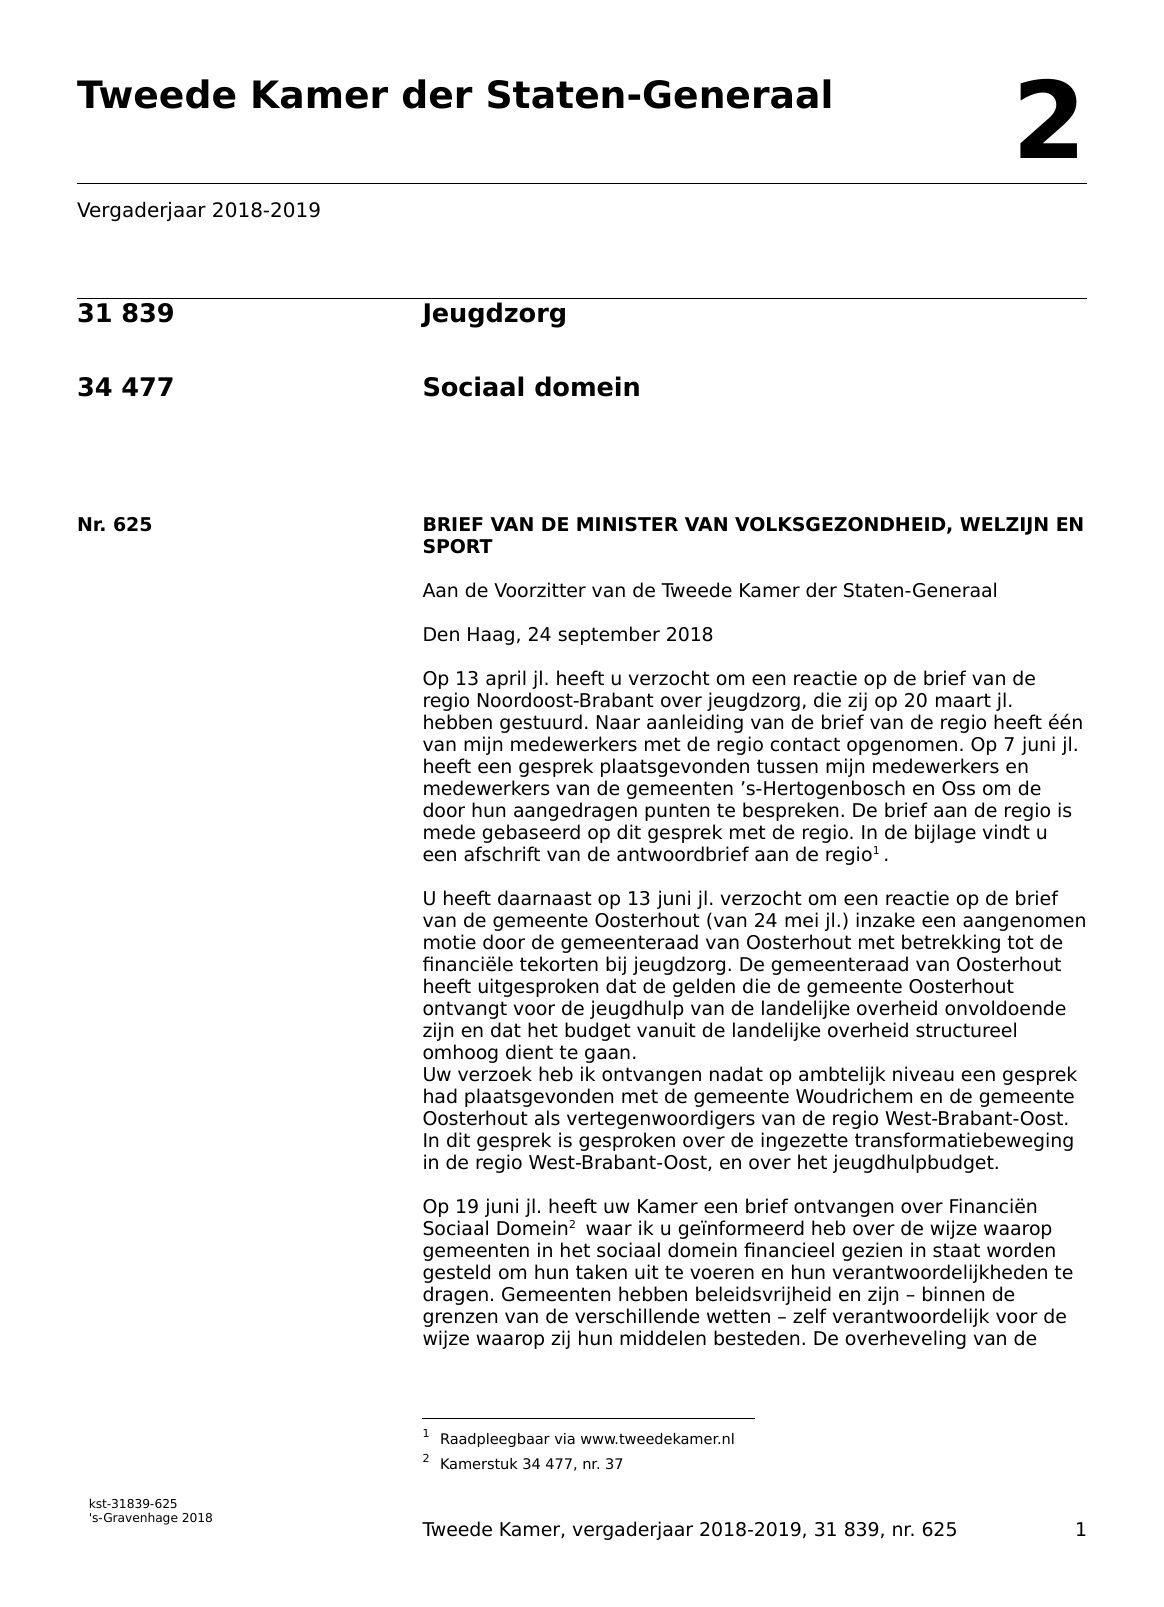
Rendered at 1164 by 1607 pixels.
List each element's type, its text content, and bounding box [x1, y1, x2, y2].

text U heeft daarnaast op 13 juni jl. verzocht om een reactie op de brief van de gemeente Oosterhout (van 24 mei jl.) inzake een aangenomen motie door de gemeenteraad van Oosterhout met betrekking tot de financiële tekorten bij jeugdzorg. De gemeenteraad van Oosterhout heeft uitgesproken dat de gelden die de gemeente Oosterhout ontvangt voor de jeugdhulp van de landelijke overheid onvoldoende zijn en dat het budget vanuit de landelijke overheid structureel omhoog dient te gaan. [422, 888, 1087, 1064]
table_header Tweede Kamer der Staten-Generaal [77, 59, 886, 183]
text Raadpleegbaar via www.tweedekamer.nl [422, 1427, 1087, 1449]
text Op 13 april jl. heeft u verzocht om een reactie op de brief van de regio Noordoost-Brabant over jeugdzorg, die zij op 20 maart jl. hebben gestuurd. Naar aanleiding van de brief van de regio heeft één van mijn medewerkers met de regio contact opgenomen. Op 7 juni jl. heeft een gesprek plaatsgevonden tussen mijn medewerkers en medewerkers van de gemeenten ’s-Hertogenbosch en Oss om de door hun aangedragen punten te bespreken. De brief aan de regio is mede gebaseerd op dit gesprek met de regio. In de bijlage vindt u een afschrift van de antwoordbrief aan de regio. [422, 668, 1087, 866]
text Aan de Voorzitter van de Tweede Kamer der Staten-Generaal [422, 580, 1087, 602]
table_cell Vergaderjaar 2018-2019 [77, 184, 1087, 298]
text Op 19 juni jl. heeft uw Kamer een brief ontvangen over Financiën Sociaal Domein waar ik u geïnformeerd heb over de wijze waarop gemeenten in het sociaal domein financieel gezien in staat worden gesteld om hun taken uit te voeren en hun verantwoordelijkheden te dragen. Gemeenten hebben beleidsvrijheid en zijn – binnen de grenzen van de verschillende wetten – zelf verantwoordelijk voor de wijze waarop zij hun middelen besteden. De overheveling van de [422, 1196, 1087, 1350]
table_header 2 [886, 59, 1087, 183]
text Den Haag, 24 september 2018 [422, 624, 1087, 646]
text Kamerstuk 34 477, nr. 37 [422, 1452, 1087, 1474]
subtitle 31 839 Jeugdzorg [77, 299, 1087, 329]
text 's-Gravenhage 2018 [88, 1511, 323, 1525]
subtitle Nr. 625 BRIEF VAN DE MINISTER VAN VOLKSGEZONDHEID, WELZIJN EN SPORT [77, 514, 1087, 558]
text Uw verzoek heb ik ontvangen nadat op ambtelijk niveau een gesprek had plaatsgevonden met de gemeente Woudrichem en de gemeente Oosterhout als vertegenwoordigers van de regio West-Brabant-Oost. In dit gesprek is gesproken over de ingezette transformatiebeweging in de regio West-Brabant-Oost, en over het jeugdhulpbudget. [422, 1064, 1087, 1174]
text kst-31839-625 [88, 1497, 323, 1511]
subtitle 34 477 Sociaal domein [77, 373, 1087, 403]
